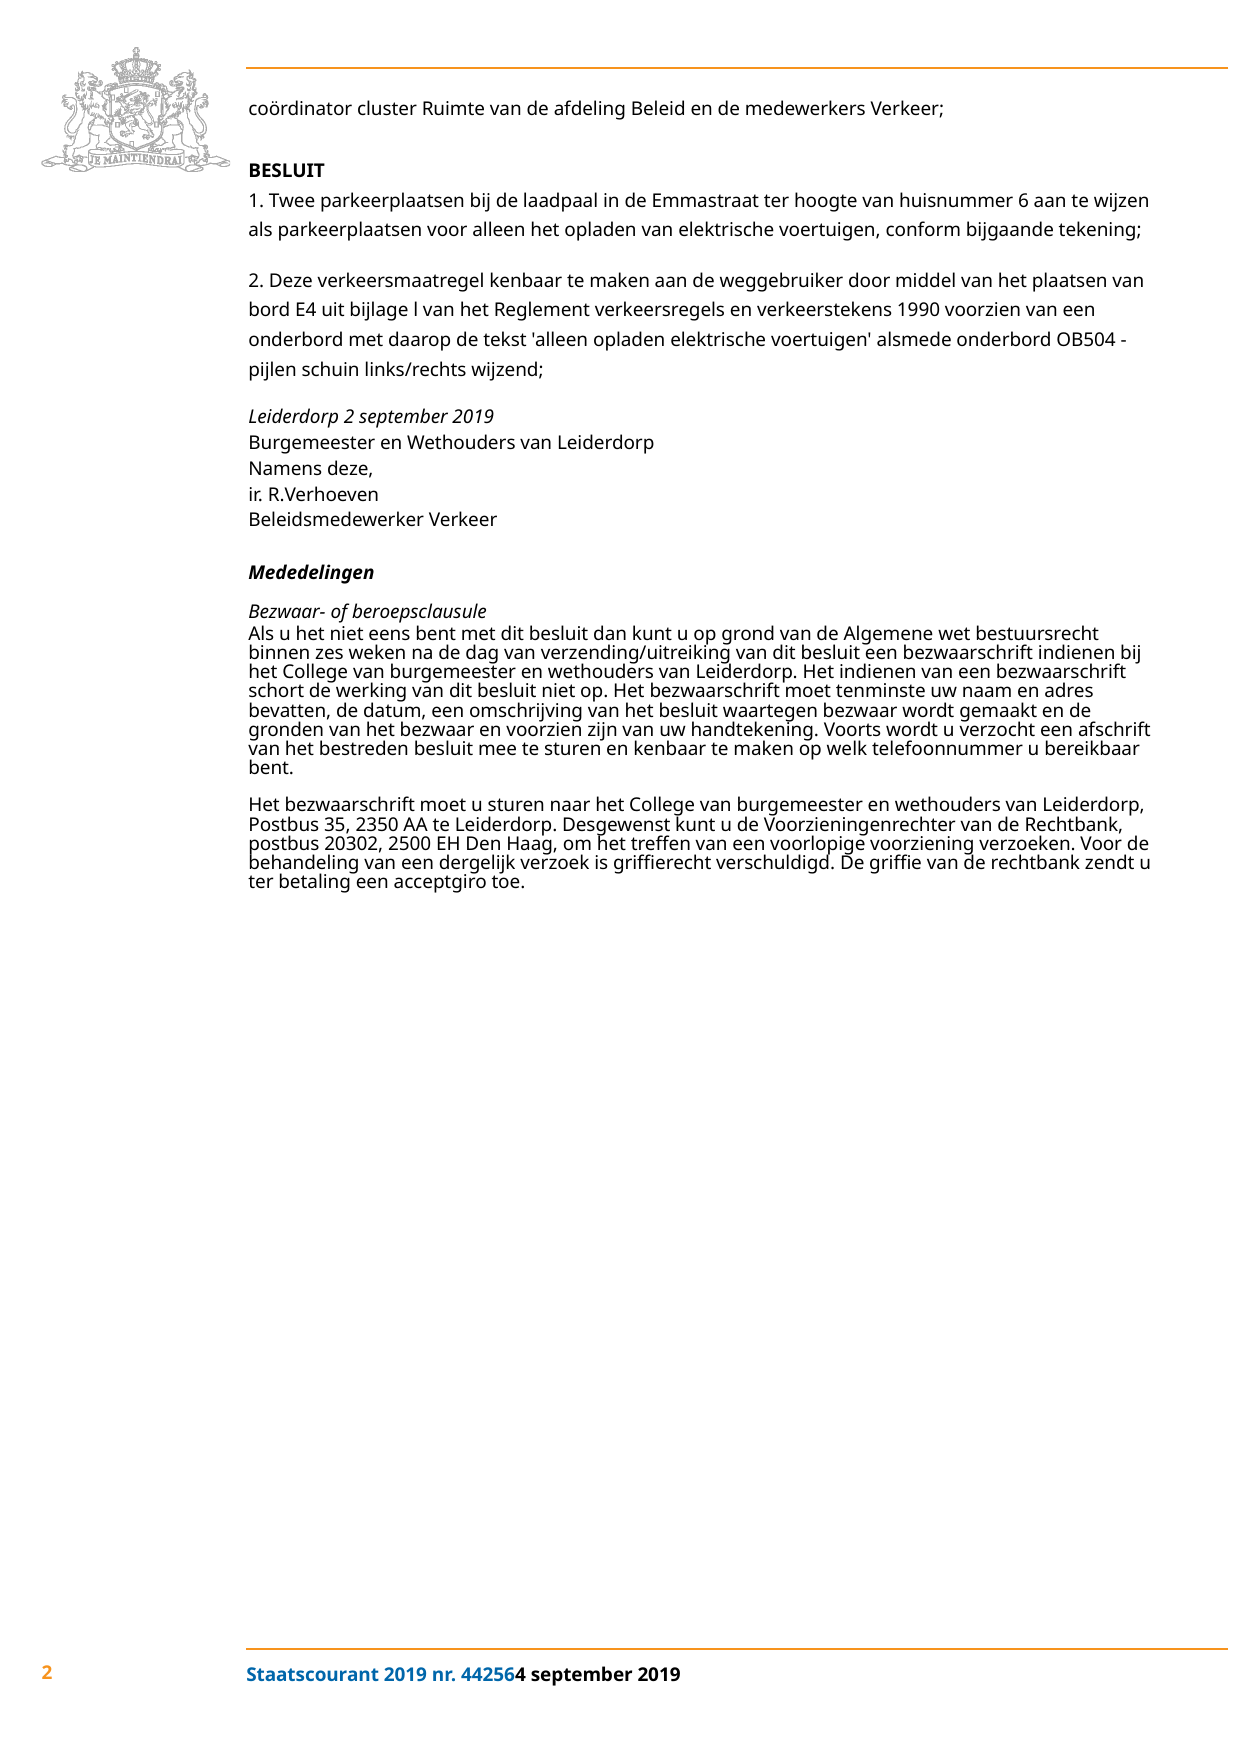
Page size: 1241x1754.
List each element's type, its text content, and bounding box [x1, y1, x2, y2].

text 1. Twee parkeerplaatsen bij de laadpaal in de Emmastraat ter hoogte van huisnummer 6 aan te wijzen als parkeerplaatsen voor alleen het opladen van elektrische voertuigen, conform bijgaande tekening; [248, 187, 1152, 242]
text Bezwaar- of beroepsclausule [248, 599, 1152, 624]
text 2. Deze verkeersmaatregel kenbaar te maken aan de weggebruiker door middel van het plaatsen van bord E4 uit bijlage l van het Reglement verkeersregels en verkeerstekens 1990 voorzien van een onderbord met daarop de tekst 'alleen opladen elektrische voertuigen' alsmede onderbord OB504 - pijlen schuin links/rechts wijzend; [248, 267, 1152, 382]
text Als u het niet eens bent met dit besluit dan kunt u op grond van de Algemene wet bestuursrecht binnen zes weken na de dag van verzending/uitreiking van dit besluit een bezwaarschrift indienen bij het College van burgemeester en wethouders van Leiderdorp. Het indienen van een bezwaarschrift schort de werking van dit besluit niet op. Het bezwaarschrift moet tenminste uw naam en adres bevatten, de datum, een omschrijving van het besluit waartegen bezwaar wordt gemaakt en de gronden van het bezwaar en voorzien zijn van uw handtekening. Voorts wordt u verzocht een afschrift van het bestreden besluit mee te sturen en kenbaar te maken op welk telefoonnummer u bereikbaar bent. [248, 624, 1152, 779]
text Namens deze, [248, 455, 1152, 481]
text Leiderdorp 2 september 2019 [248, 404, 1152, 429]
text Burgemeester en Wethouders van Leiderdorp [248, 429, 1152, 455]
text Mededelingen [248, 559, 1152, 585]
picture [41, 47, 231, 172]
text Het bezwaarschrift moet u sturen naar het College van burgemeester en wethouders van Leiderdorp, Postbus 35, 2350 AA te Leiderdorp. Desgewenst kunt u de Voorzieningenrechter van de Rechtbank, postbus 20302, 2500 EH Den Haag, om het treffen van een voorlopige voorziening verzoeken. Voor de behandeling van een dergelijk verzoek is griffierecht verschuldigd. De griffie van de rechtbank zendt u ter betaling een acceptgiro toe. [248, 796, 1152, 893]
text Beleidsmedewerker Verkeer [248, 507, 1152, 532]
text coördinator cluster Ruimte van de afdeling Beleid en de medewerkers Verkeer; [248, 95, 1152, 121]
text ir. R.Verhoeven [248, 481, 1152, 507]
text BESLUIT [248, 157, 1152, 183]
